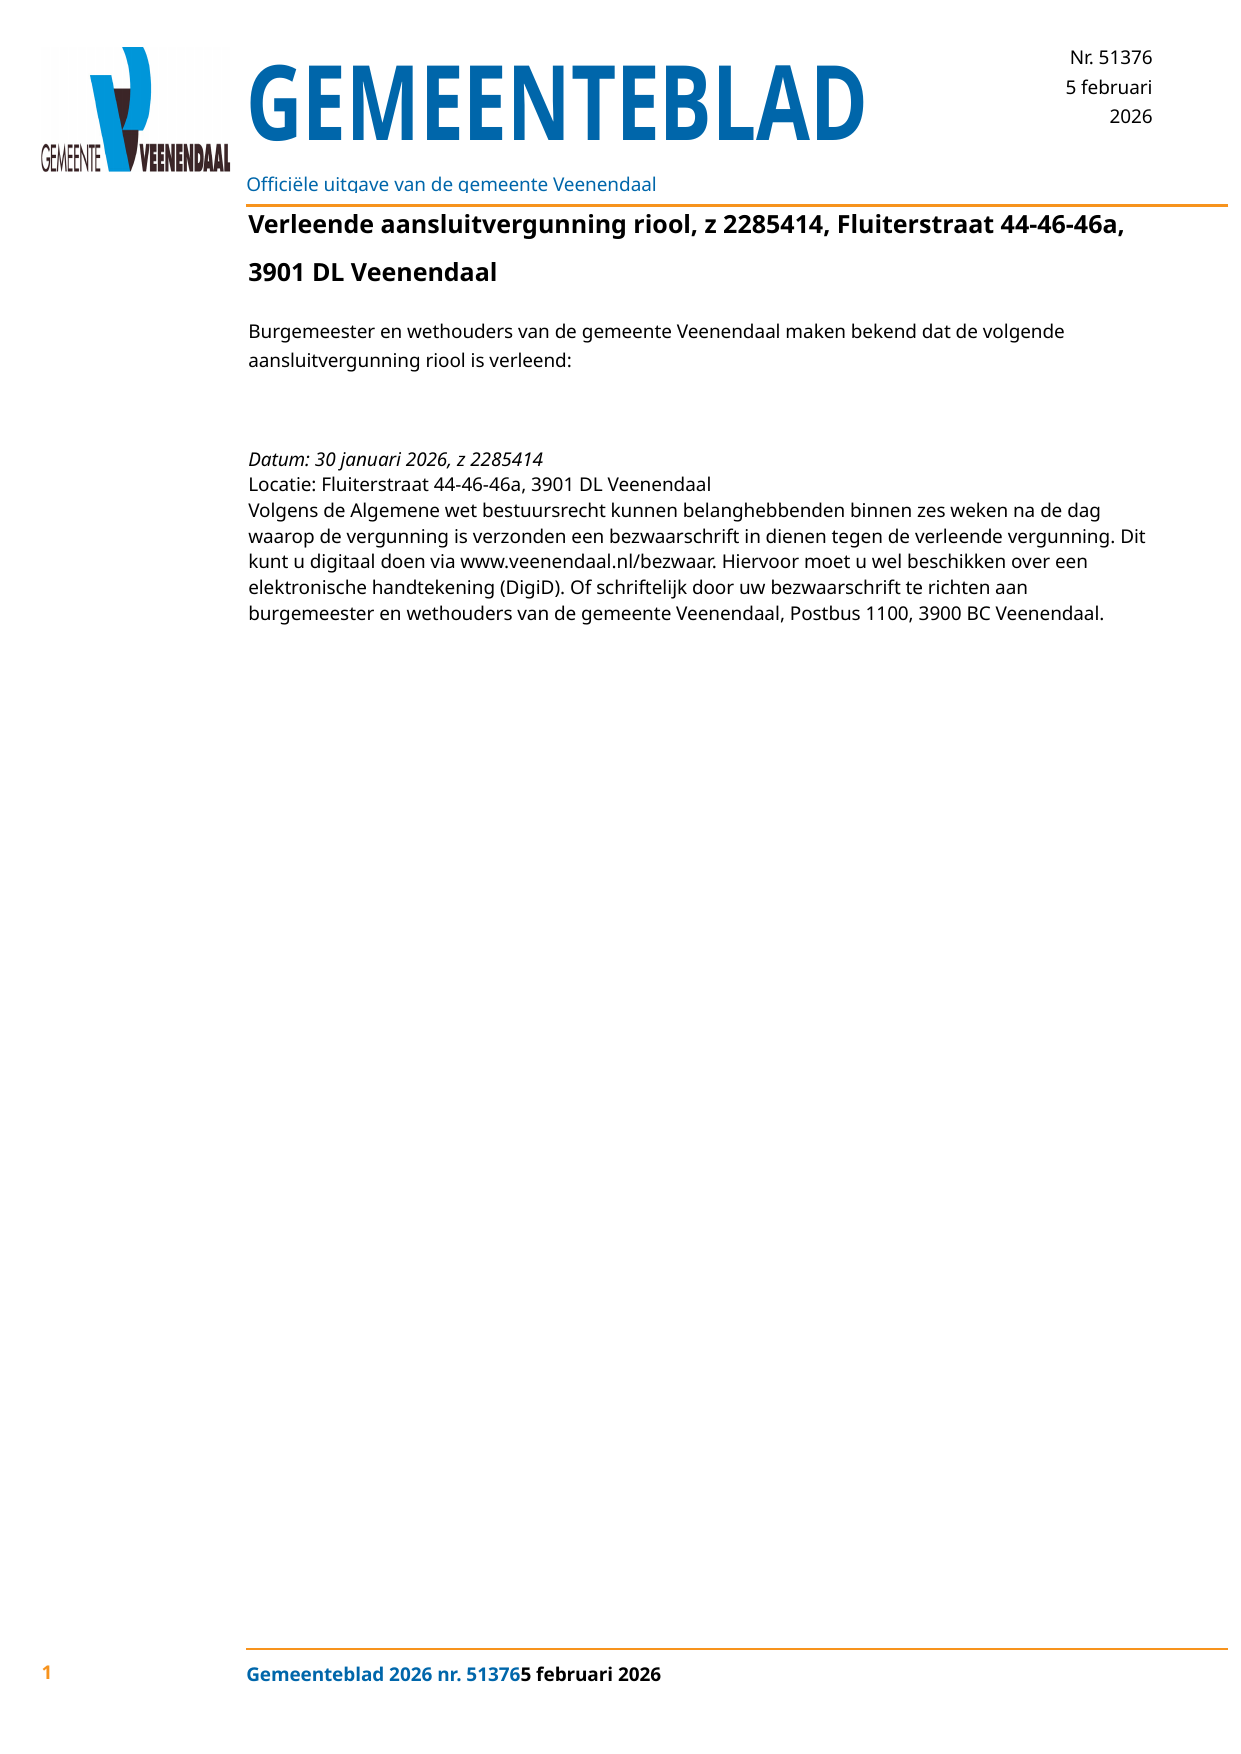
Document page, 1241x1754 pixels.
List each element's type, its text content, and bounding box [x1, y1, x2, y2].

text Datum: 30 januari 2026, z 2285414 [248, 446, 1152, 471]
picture [41, 47, 130, 172]
picture [123, 47, 231, 172]
text Verleende aansluitvergunning riool, z 2285414, Fluiterstraat 44-46-46a, 3901 DL Veenendaal [248, 207, 1152, 288]
text Burgemeester en wethouders van de gemeente Veenendaal maken bekend dat de volgende aansluitvergunning riool is verleend: [248, 318, 1152, 373]
text Locatie: Fluiterstraat 44-46-46a, 3901 DL Veenendaal [248, 471, 1152, 497]
text Volgens de Algemene wet bestuursrecht kunnen belanghebbenden binnen zes weken na de dag waarop de vergunning is verzonden een bezwaarschrift in dienen tegen de verleende vergunning. Dit kunt u digitaal doen via www.veenendaal.nl/bezwaar. Hiervoor moet u wel beschikken over een elektronische handtekening (DigiD). Of schriftelijk door uw bezwaarschrift te richten aan burgemeester en wethouders van de gemeente Veenendaal, Postbus 1100, 3900 BC Veenendaal. [248, 497, 1152, 626]
